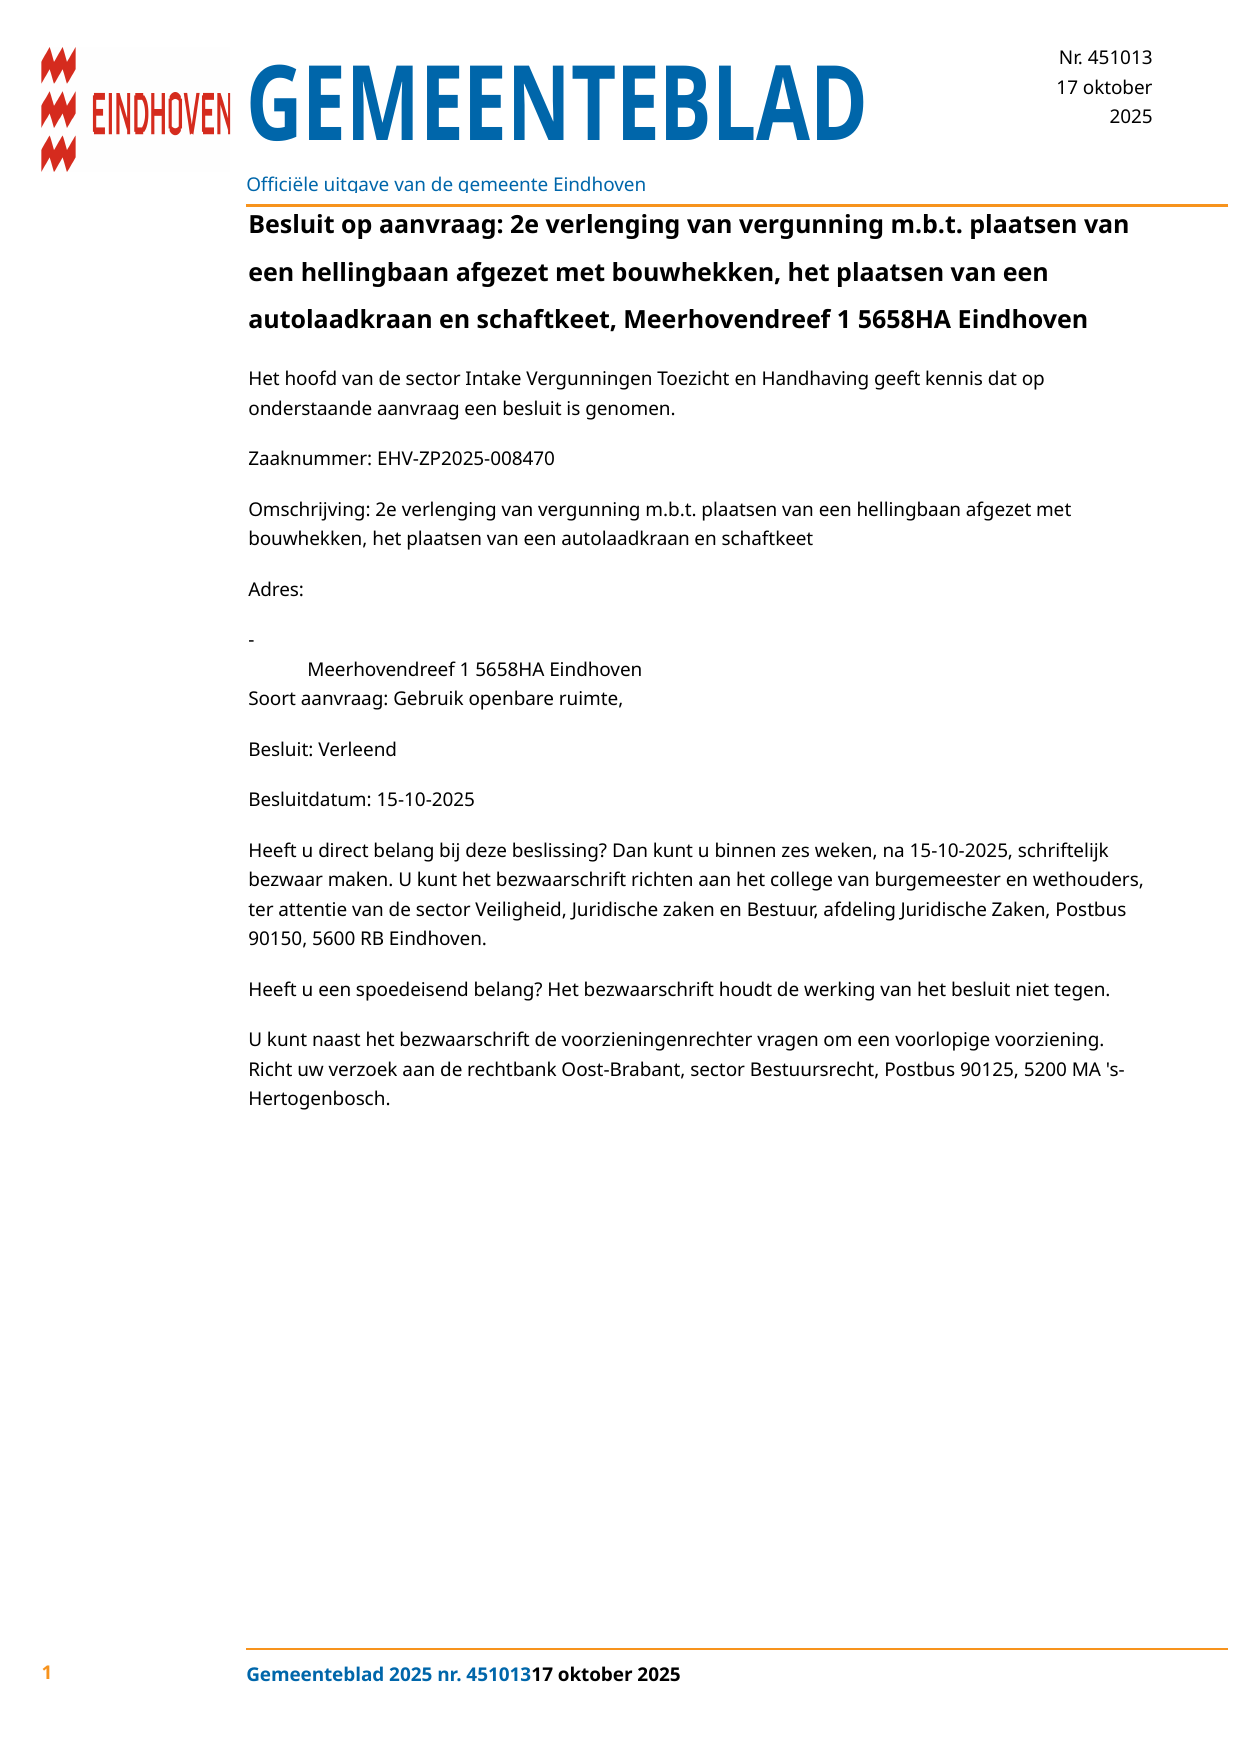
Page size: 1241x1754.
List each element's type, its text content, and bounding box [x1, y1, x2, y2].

text Heeft u een spoedeisend belang? Het bezwaarschrift houdt de werking van het besluit niet tegen. [248, 976, 1152, 1002]
text Besluit op aanvraag: 2e verlenging van vergunning m.b.t. plaatsen van een hellingbaan afgezet met bouwhekken, het plaatsen van een autolaadkraan en schaftkeet, Meerhovendreef 1 5658HA Eindhoven [248, 207, 1152, 336]
list Meerhovendreef 1 5658HA Eindhoven [248, 656, 1152, 682]
text Zaaknummer: EHV-ZP2025-008470 [248, 446, 1152, 471]
text Adres: [248, 576, 1152, 602]
text Omschrijving: 2e verlenging van vergunning m.b.t. plaatsen van een hellingbaan afgezet met bouwhekken, het plaatsen van een autolaadkraan en schaftkeet [248, 496, 1152, 551]
text Besluitdatum: 15-10-2025 [248, 786, 1152, 812]
text Besluit: Verleend [248, 736, 1152, 762]
text Heeft u direct belang bij deze beslissing? Dan kunt u binnen zes weken, na 15-10-2025, schriftelijk bezwaar maken. U kunt het bezwaarschrift richten aan het college van burgemeester en wethouders, ter attentie van de sector Veiligheid, Juridische zaken en Bestuur, afdeling Juridische Zaken, Postbus 90150, 5600 RB Eindhoven. [248, 837, 1152, 951]
text Soort aanvraag: Gebruik openbare ruimte, [248, 686, 1152, 711]
picture [41, 47, 231, 172]
text Het hoofd van de sector Intake Vergunningen Toezicht en Handhaving geeft kennis dat op onderstaande aanvraag een besluit is genomen. [248, 366, 1152, 421]
text U kunt naast het bezwaarschrift de voorzieningenrechter vragen om een voorlopige voorziening. Richt uw verzoek aan de rechtbank Oost-Brabant, sector Bestuursrecht, Postbus 90125, 5200 MA 's-Hertogenbosch. [248, 1026, 1152, 1111]
